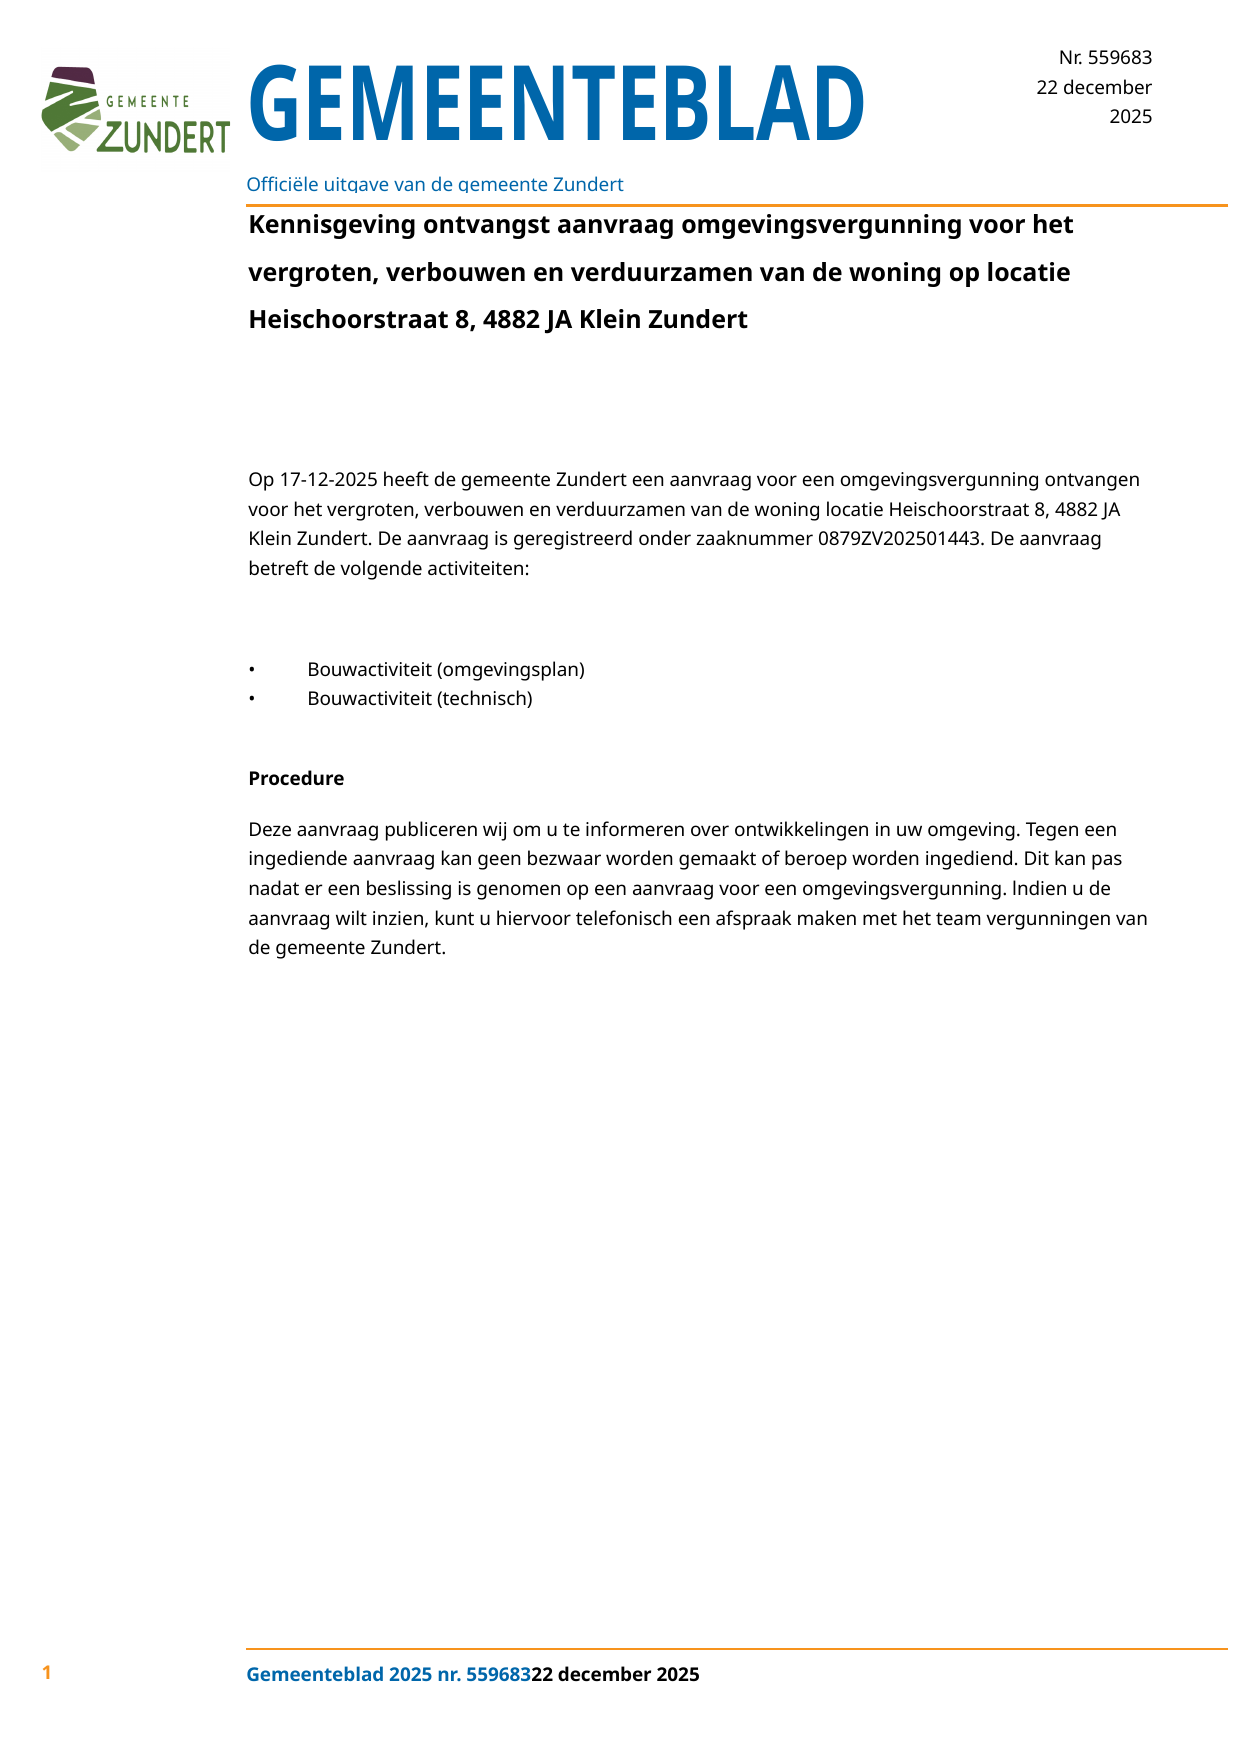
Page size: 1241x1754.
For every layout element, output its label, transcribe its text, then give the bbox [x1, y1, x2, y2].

text Op 17-12-2025 heeft de gemeente Zundert een aanvraag voor een omgevingsvergunning ontvangen voor het vergroten, verbouwen en verduurzamen van de woning locatie Heischoorstraat 8, 4882 JA Klein Zundert. De aanvraag is geregistreerd onder zaaknummer 0879ZV202501443. De aanvraag betreft de volgende activiteiten: [248, 466, 1152, 581]
list Bouwactiviteit (technisch) [248, 686, 1152, 711]
text Kennisgeving ontvangst aanvraag omgevingsvergunning voor het vergroten, verbouwen en verduurzamen van de woning op locatie Heischoorstraat 8, 4882 JA Klein Zundert [248, 207, 1152, 336]
list Bouwactiviteit (omgevingsplan) [248, 656, 1152, 682]
text Deze aanvraag publiceren wij om u te informeren over ontwikkelingen in uw omgeving. Tegen een ingediende aanvraag kan geen bezwaar worden gemaakt of beroep worden ingediend. Dit kan pas nadat er een beslissing is genomen op een aanvraag voor een omgevingsvergunning. lndien u de aanvraag wilt inzien, kunt u hiervoor telefonisch een afspraak maken met het team vergunningen van de gemeente Zundert. [248, 816, 1152, 960]
picture [41, 47, 231, 172]
text Procedure [248, 766, 1152, 791]
